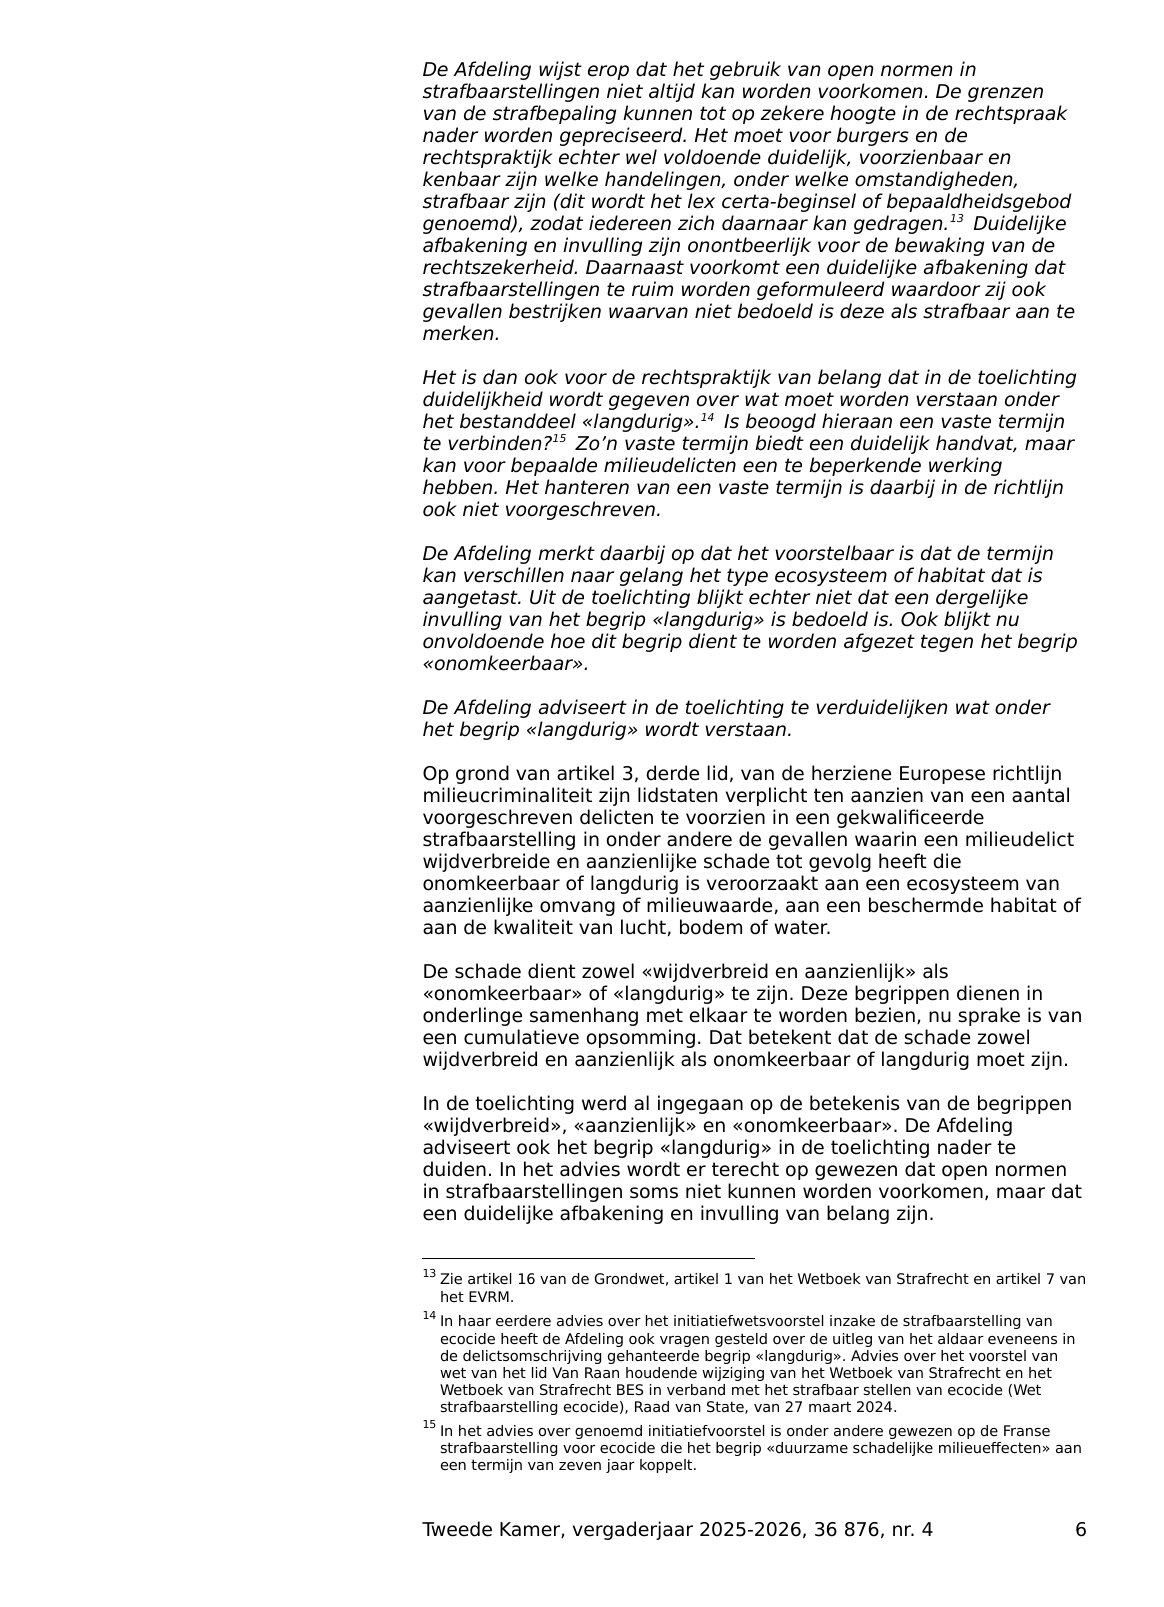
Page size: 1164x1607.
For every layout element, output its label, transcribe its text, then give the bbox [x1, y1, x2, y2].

text De Afdeling adviseert in de toelichting te verduidelijken wat onder het begrip «langdurig» wordt verstaan. [422, 697, 1087, 741]
text Op grond van artikel 3, derde lid, van de herziene Europese richtlijn milieucriminaliteit zijn lidstaten verplicht ten aanzien van een aantal voorgeschreven delicten te voorzien in een gekwalificeerde strafbaarstelling in onder andere de gevallen waarin een milieudelict wijdverbreide en aanzienlijke schade tot gevolg heeft die onomkeerbaar of langdurig is veroorzaakt aan een ecosysteem van aanzienlijke omvang of milieuwaarde, aan een beschermde habitat of aan de kwaliteit van lucht, bodem of water. [422, 763, 1087, 939]
text De Afdeling merkt daarbij op dat het voorstelbaar is dat de termijn kan verschillen naar gelang het type ecosysteem of habitat dat is aangetast. Uit de toelichting blijkt echter niet dat een dergelijke invulling van het begrip «langdurig» is bedoeld is. Ook blijkt nu onvoldoende hoe dit begrip dient te worden afgezet tegen het begrip «onomkeerbaar». [422, 543, 1087, 675]
text In haar eerdere advies over het initiatiefwetsvoorstel inzake de strafbaarstelling van ecocide heeft de Afdeling ook vragen gesteld over de uitleg van het aldaar eveneens in de delictsomschrijving gehanteerde begrip «langdurig». Advies over het voorstel van wet van het lid Van Raan houdende wijziging van het Wetboek van Strafrecht en het Wetboek van Strafrecht BES in verband met het strafbaar stellen van ecocide (Wet strafbaarstelling ecocide), Raad van State, van 27 maart 2024. [422, 1309, 1087, 1416]
text Zie artikel 16 van de Grondwet, artikel 1 van het Wetboek van Strafrecht en artikel 7 van het EVRM. [422, 1267, 1087, 1306]
text Het is dan ook voor de rechtspraktijk van belang dat in de toelichting duidelijkheid wordt gegeven over wat moet worden verstaan onder het bestanddeel «langdurig». Is beoogd hieraan een vaste termijn te verbinden? Zo’n vaste termijn biedt een duidelijk handvat, maar kan voor bepaalde milieudelicten een te beperkende werking hebben. Het hanteren van een vaste termijn is daarbij in de richtlijn ook niet voorgeschreven. [422, 367, 1087, 521]
text De schade dient zowel «wijdverbreid en aanzienlijk» als «onomkeerbaar» of «langdurig» te zijn. Deze begrippen dienen in onderlinge samenhang met elkaar te worden bezien, nu sprake is van een cumulatieve opsomming. Dat betekent dat de schade zowel wijdverbreid en aanzienlijk als onomkeerbaar of langdurig moet zijn. [422, 961, 1087, 1071]
text In het advies over genoemd initiatiefvoorstel is onder andere gewezen op de Franse strafbaarstelling voor ecocide die het begrip «duurzame schadelijke milieueffecten» aan een termijn van zeven jaar koppelt. [422, 1418, 1087, 1474]
text In de toelichting werd al ingegaan op de betekenis van de begrippen «wijdverbreid», «aanzienlijk» en «onomkeerbaar». De Afdeling adviseert ook het begrip «langdurig» in de toelichting nader te duiden. In het advies wordt er terecht op gewezen dat open normen in strafbaarstellingen soms niet kunnen worden voorkomen, maar dat een duidelijke afbakening en invulling van belang zijn. [422, 1093, 1087, 1225]
text De Afdeling wijst erop dat het gebruik van open normen in strafbaarstellingen niet altijd kan worden voorkomen. De grenzen van de strafbepaling kunnen tot op zekere hoogte in de rechtspraak nader worden gepreciseerd. Het moet voor burgers en de rechtspraktijk echter wel voldoende duidelijk, voorzienbaar en kenbaar zijn welke handelingen, onder welke omstandigheden, strafbaar zijn (dit wordt het lex certa-beginsel of bepaaldheidsgebod genoemd), zodat iedereen zich daarnaar kan gedragen. Duidelijke afbakening en invulling zijn onontbeerlijk voor de bewaking van de rechtszekerheid. Daarnaast voorkomt een duidelijke afbakening dat strafbaarstellingen te ruim worden geformuleerd waardoor zij ook gevallen bestrijken waarvan niet bedoeld is deze als strafbaar aan te merken. [422, 59, 1087, 345]
